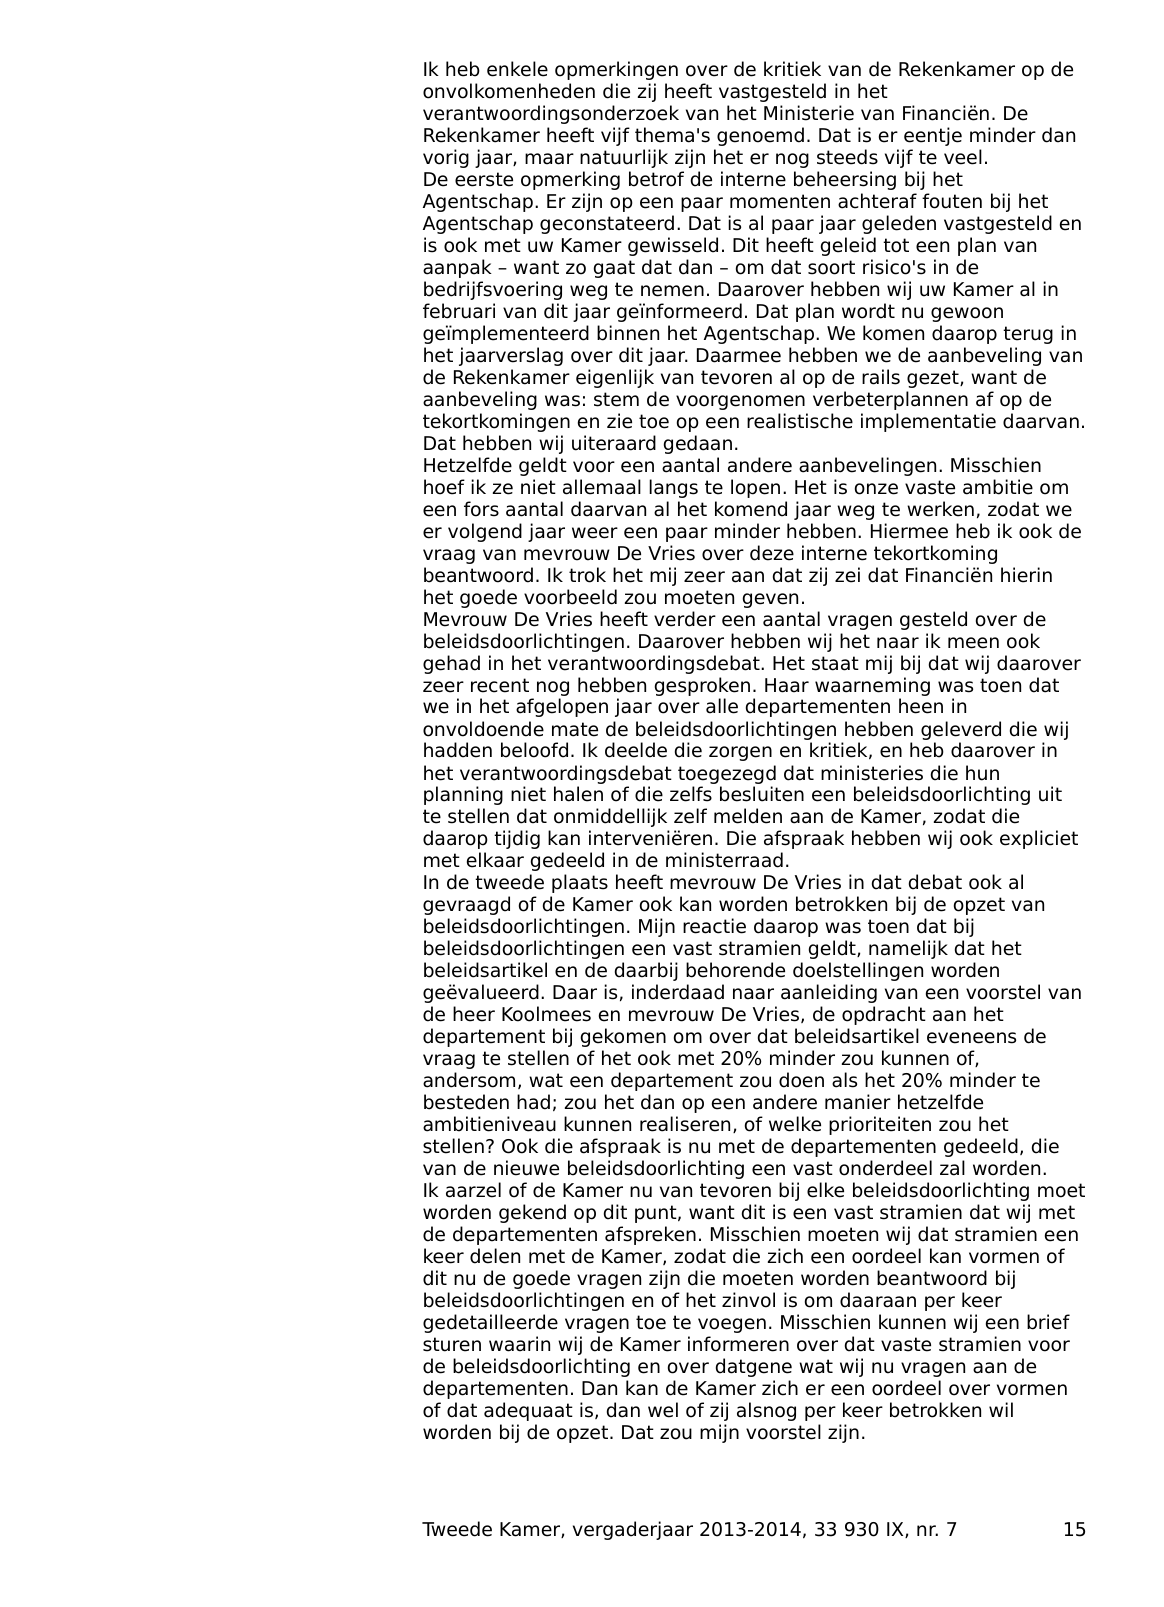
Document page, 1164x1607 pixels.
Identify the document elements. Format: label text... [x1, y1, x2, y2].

text De eerste opmerking betrof de interne beheersing bij het Agentschap. Er zijn op een paar momenten achteraf fouten bij het Agentschap geconstateerd. Dat is al paar jaar geleden vastgesteld en is ook met uw Kamer gewisseld. Dit heeft geleid tot een plan van aanpak – want zo gaat dat dan – om dat soort risico's in de bedrijfsvoering weg te nemen. Daarover hebben wij uw Kamer al in februari van dit jaar geïnformeerd. Dat plan wordt nu gewoon geïmplementeerd binnen het Agentschap. We komen daarop terug in het jaarverslag over dit jaar. Daarmee hebben we de aanbeveling van de Rekenkamer eigenlijk van tevoren al op de rails gezet, want de aanbeveling was: stem de voorgenomen verbeterplannen af op de tekortkomingen en zie toe op een realistische implementatie daarvan. Dat hebben wij uiteraard gedaan. [422, 169, 1087, 455]
text In de tweede plaats heeft mevrouw De Vries in dat debat ook al gevraagd of de Kamer ook kan worden betrokken bij de opzet van beleidsdoorlichtingen. Mijn reactie daarop was toen dat bij beleidsdoorlichtingen een vast stramien geldt, namelijk dat het beleidsartikel en de daarbij behorende doelstellingen worden geëvalueerd. Daar is, inderdaad naar aanleiding van een voorstel van de heer Koolmees en mevrouw De Vries, de opdracht aan het departement bij gekomen om over dat beleidsartikel eveneens de vraag te stellen of het ook met 20% minder zou kunnen of, andersom, wat een departement zou doen als het 20% minder te besteden had; zou het dan op een andere manier hetzelfde ambitieniveau kunnen realiseren, of welke prioriteiten zou het stellen? Ook die afspraak is nu met de departementen gedeeld, die van de nieuwe beleidsdoorlichting een vast onderdeel zal worden. [422, 872, 1087, 1180]
text Ik aarzel of de Kamer nu van tevoren bij elke beleidsdoorlichting moet worden gekend op dit punt, want dit is een vast stramien dat wij met de departementen afspreken. Misschien moeten wij dat stramien een keer delen met de Kamer, zodat die zich een oordeel kan vormen of dit nu de goede vragen zijn die moeten worden beantwoord bij beleidsdoorlichtingen en of het zinvol is om daaraan per keer gedetailleerde vragen toe te voegen. Misschien kunnen wij een brief sturen waarin wij de Kamer informeren over dat vaste stramien voor de beleidsdoorlichting en over datgene wat wij nu vragen aan de departementen. Dan kan de Kamer zich er een oordeel over vormen of dat adequaat is, dan wel of zij alsnog per keer betrokken wil worden bij de opzet. Dat zou mijn voorstel zijn. [422, 1180, 1087, 1444]
text Hetzelfde geldt voor een aantal andere aanbevelingen. Misschien hoef ik ze niet allemaal langs te lopen. Het is onze vaste ambitie om een fors aantal daarvan al het komend jaar weg te werken, zodat we er volgend jaar weer een paar minder hebben. Hiermee heb ik ook de vraag van mevrouw De Vries over deze interne tekortkoming beantwoord. Ik trok het mij zeer aan dat zij zei dat Financiën hierin het goede voorbeeld zou moeten geven. [422, 455, 1087, 608]
text Mevrouw De Vries heeft verder een aantal vragen gesteld over de beleidsdoorlichtingen. Daarover hebben wij het naar ik meen ook gehad in het verantwoordingsdebat. Het staat mij bij dat wij daarover zeer recent nog hebben gesproken. Haar waarneming was toen dat we in het afgelopen jaar over alle departementen heen in onvoldoende mate de beleidsdoorlichtingen hebben geleverd die wij hadden beloofd. Ik deelde die zorgen en kritiek, en heb daarover in het verantwoordingsdebat toegezegd dat ministeries die hun planning niet halen of die zelfs besluiten een beleidsdoorlichting uit te stellen dat onmiddellijk zelf melden aan de Kamer, zodat die daarop tijdig kan interveniëren. Die afspraak hebben wij ook expliciet met elkaar gedeeld in de ministerraad. [422, 608, 1087, 872]
text Ik heb enkele opmerkingen over de kritiek van de Rekenkamer op de onvolkomenheden die zij heeft vastgesteld in het verantwoordingsonderzoek van het Ministerie van Financiën. De Rekenkamer heeft vijf thema's genoemd. Dat is er eentje minder dan vorig jaar, maar natuurlijk zijn het er nog steeds vijf te veel. [422, 59, 1087, 169]
